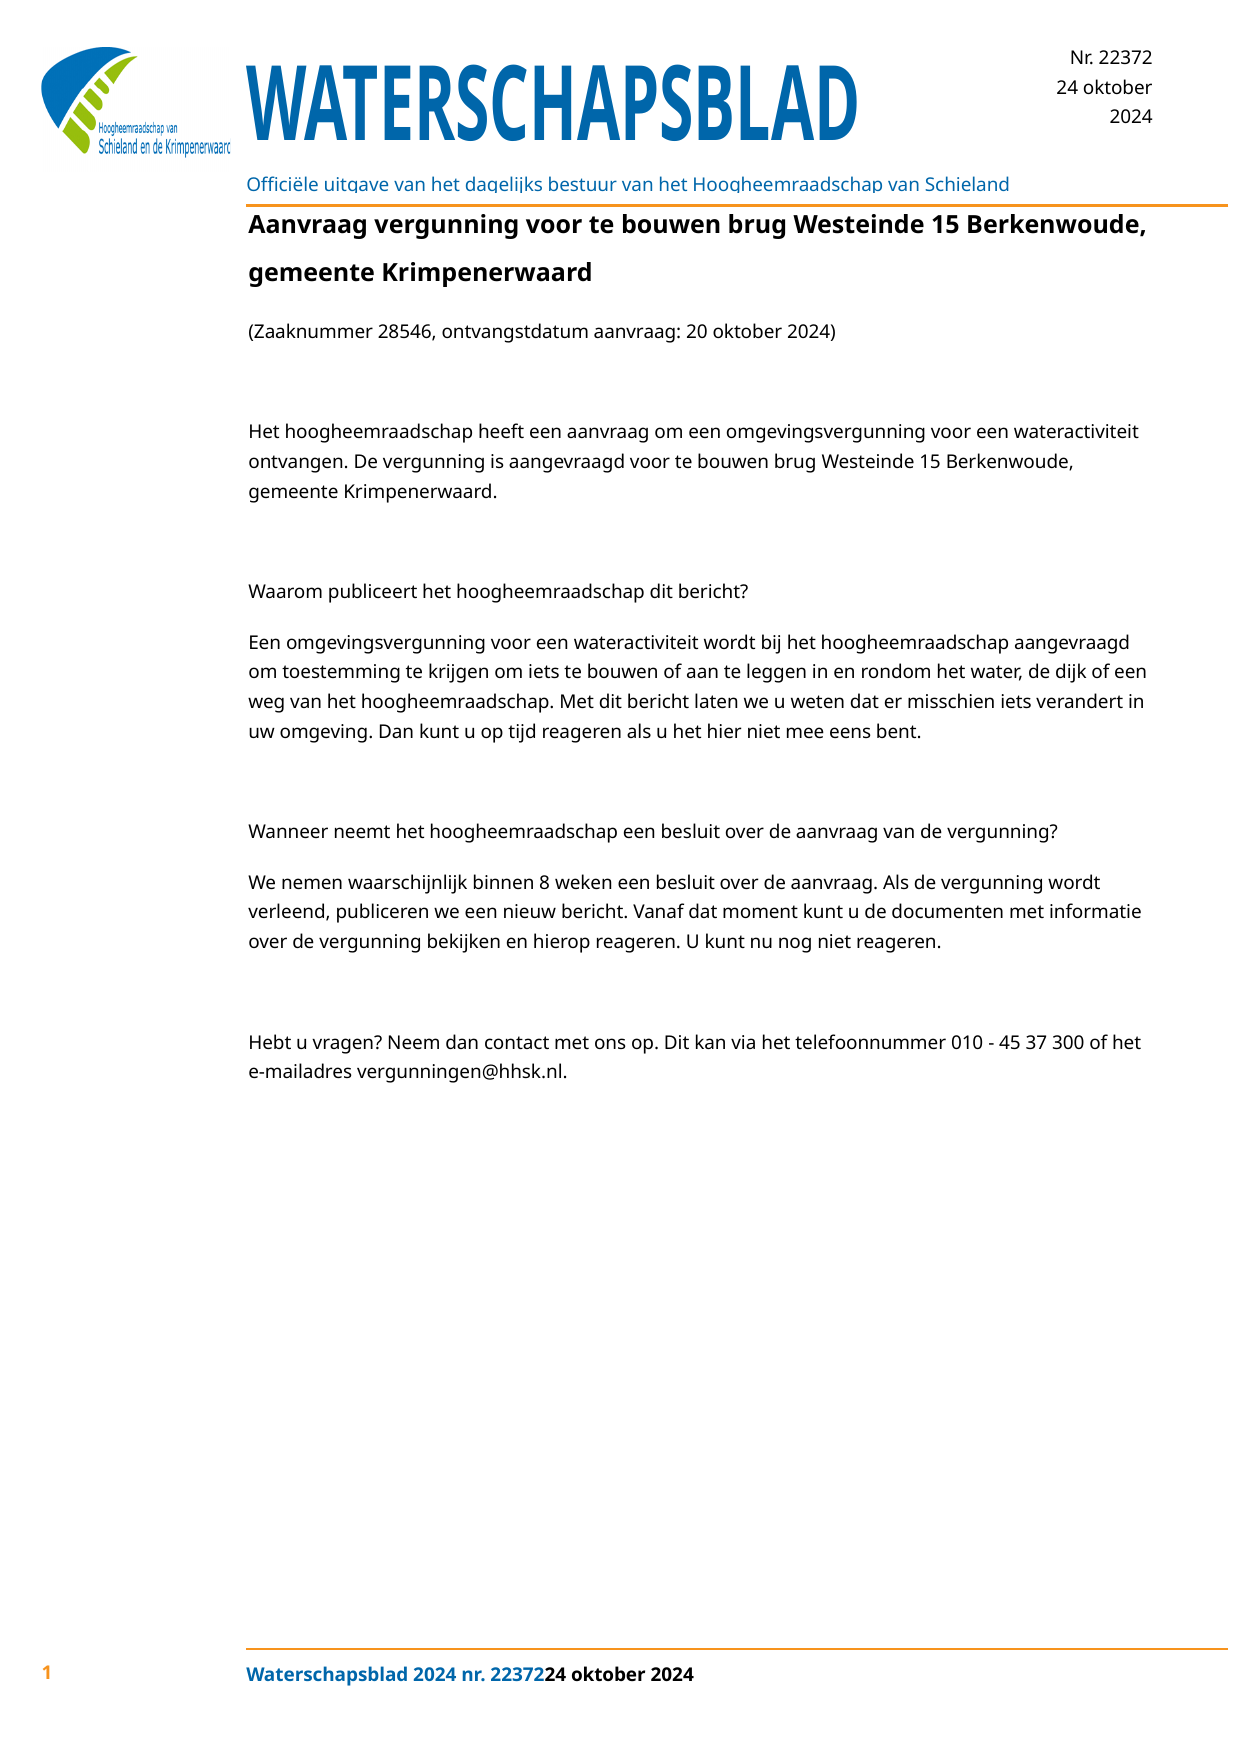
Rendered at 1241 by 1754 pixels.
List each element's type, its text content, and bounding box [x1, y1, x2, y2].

text Een omgevingsvergunning voor een wateractiviteit wordt bij het hoogheemraadschap aangevraagd om toestemming te krijgen om iets te bouwen of aan te leggen in en rondom het water, de dijk of een weg van het hoogheemraadschap. Met dit bericht laten we u weten dat er misschien iets verandert in uw omgeving. Dan kunt u op tijd reageren als u het hier niet mee eens bent. [248, 629, 1152, 744]
text Aanvraag vergunning voor te bouwen brug Westeinde 15 Berkenwoude, gemeente Krimpenerwaard [248, 207, 1152, 288]
text Hebt u vragen? Neem dan contact met ons op. Dit kan via het telefoonnummer 010 - 45 37 300 of het e-mailadres vergunningen@hhsk.nl. [248, 1029, 1152, 1084]
picture [41, 47, 231, 172]
text Het hoogheemraadschap heeft een aanvraag om een omgevingsvergunning voor een wateractiviteit ontvangen. De vergunning is aangevraagd voor te bouwen brug Westeinde 15 Berkenwoude, gemeente Krimpenerwaard. [248, 419, 1152, 504]
text Wanneer neemt het hoogheemraadschap een besluit over de aanvraag van de vergunning? [248, 819, 1152, 844]
text Waarom publiceert het hoogheemraadschap dit bericht? [248, 579, 1152, 604]
text (Zaaknummer 28546, ontvangstdatum aanvraag: 20 oktober 2024) [248, 318, 1152, 344]
text We nemen waarschijnlijk binnen 8 weken een besluit over de aanvraag. Als de vergunning wordt verleend, publiceren we een nieuw bericht. Vanaf dat moment kunt u de documenten met informatie over de vergunning bekijken en hierop reageren. U kunt nu nog niet reageren. [248, 869, 1152, 954]
